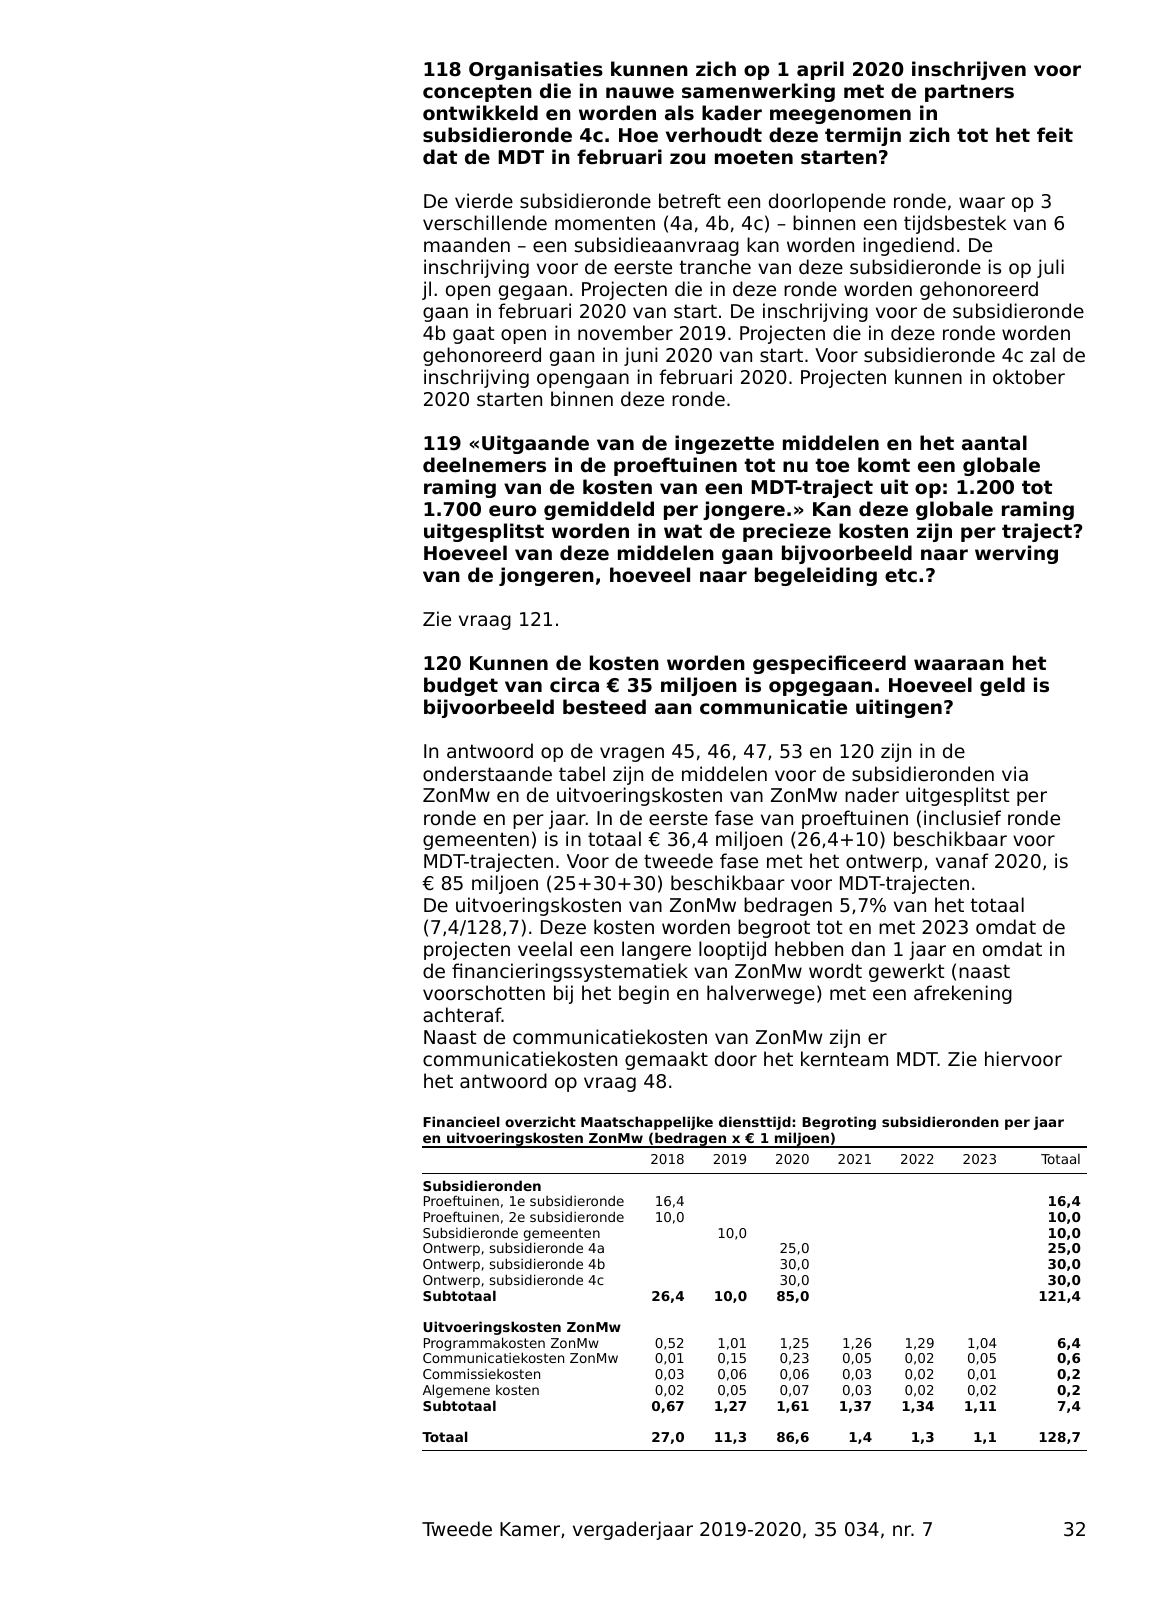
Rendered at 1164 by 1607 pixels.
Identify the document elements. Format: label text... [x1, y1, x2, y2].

text In antwoord op de vragen 45, 46, 47, 53 en 120 zijn in de onderstaande tabel zijn de middelen voor de subsidieronden via ZonMw en de uitvoeringskosten van ZonMw nader uitgesplitst per ronde en per jaar. In de eerste fase van proeftuinen (inclusief ronde gemeenten) is in totaal € 36,4 miljoen (26,4+10) beschikbaar voor MDT-trajecten. Voor de tweede fase met het ontwerp, vanaf 2020, is € 85 miljoen (25+30+30) beschikbaar voor MDT-trajecten. [422, 741, 1087, 895]
table_cell [940, 1226, 1003, 1241]
table_cell 1,61 [753, 1399, 815, 1414]
table_cell [1003, 1414, 1087, 1430]
table_cell 1,04 [940, 1336, 1003, 1351]
table_cell 25,0 [753, 1241, 815, 1257]
table_cell [815, 1304, 878, 1320]
table_cell [753, 1194, 815, 1210]
table_cell [690, 1194, 753, 1210]
table_cell 2019 [690, 1148, 753, 1173]
table_cell 0,6 [1003, 1351, 1087, 1367]
table_cell 6,4 [1003, 1336, 1087, 1351]
table_cell Proeftuinen, 2e subsidieronde [422, 1210, 628, 1226]
table_cell 2018 [628, 1148, 690, 1173]
table_cell Ontwerp, subsidieronde 4c [422, 1273, 628, 1288]
table_cell 1,37 [815, 1399, 878, 1414]
table_cell Programmakosten ZonMw [422, 1336, 628, 1351]
table_cell 0,01 [628, 1351, 690, 1367]
table_cell 7,4 [1003, 1399, 1087, 1414]
table_cell [690, 1320, 753, 1336]
table_cell [628, 1273, 690, 1288]
table_cell 1,29 [878, 1336, 940, 1351]
table_cell 1,11 [940, 1399, 1003, 1414]
table_cell [878, 1273, 940, 1288]
text Naast de communicatiekosten van ZonMw zijn er communicatiekosten gemaakt door het kernteam MDT. Zie hiervoor het antwoord op vraag 48. [422, 1027, 1087, 1093]
table_cell 16,4 [628, 1194, 690, 1210]
table_cell 0,05 [940, 1351, 1003, 1367]
subtitle 120 Kunnen de kosten worden gespecificeerd waaraan het budget van circa € 35 miljoen is opgegaan. Hoeveel geld is bijvoorbeeld besteed aan communicatie uitingen? [422, 653, 1087, 719]
table_cell 128,7 [1003, 1430, 1087, 1450]
table_cell 0,03 [815, 1383, 878, 1398]
table_cell [940, 1174, 1003, 1194]
table_cell 1,01 [690, 1336, 753, 1351]
table_cell 1,26 [815, 1336, 878, 1351]
table_cell Ontwerp, subsidieronde 4a [422, 1241, 628, 1257]
table_cell [422, 1304, 628, 1320]
table_cell Subsidieronden [422, 1174, 628, 1194]
table_cell [878, 1304, 940, 1320]
table_cell [815, 1414, 878, 1430]
table_cell [878, 1257, 940, 1273]
table_cell 0,03 [628, 1367, 690, 1383]
table_cell [690, 1414, 753, 1430]
table_cell 30,0 [753, 1257, 815, 1273]
table_cell [815, 1273, 878, 1288]
table_cell [628, 1320, 690, 1336]
table_cell [690, 1241, 753, 1257]
table_cell [690, 1304, 753, 1320]
table_cell Uitvoeringskosten ZonMw [422, 1320, 628, 1336]
table_cell 25,0 [1003, 1241, 1087, 1257]
table_cell 10,0 [1003, 1210, 1087, 1226]
table_cell Algemene kosten [422, 1383, 628, 1398]
text Zie vraag 121. [422, 609, 1087, 631]
table_cell 1,25 [753, 1336, 815, 1351]
table_cell [815, 1320, 878, 1336]
table_cell [940, 1273, 1003, 1288]
table_cell 85,0 [753, 1289, 815, 1304]
table_cell 1,27 [690, 1399, 753, 1414]
table_cell 27,0 [628, 1430, 690, 1450]
table_cell 30,0 [1003, 1257, 1087, 1273]
table_cell [878, 1210, 940, 1226]
table_cell [690, 1257, 753, 1273]
table_cell [815, 1289, 878, 1304]
table_cell 0,06 [753, 1367, 815, 1383]
table_cell [815, 1194, 878, 1210]
table_cell [1003, 1320, 1087, 1336]
table_cell Totaal [422, 1430, 628, 1450]
table_cell [1003, 1304, 1087, 1320]
table_cell 0,2 [1003, 1383, 1087, 1398]
table_cell Subtotaal [422, 1289, 628, 1304]
table_cell [628, 1174, 690, 1194]
table_cell 1,34 [878, 1399, 940, 1414]
table_header Financieel overzicht Maatschappelijke diensttijd: Begroting subsidieronden per jaar en uitvoeringskosten ZonMw (bedragen x € 1 miljoen) [422, 1115, 1087, 1146]
table_cell 1,3 [878, 1430, 940, 1450]
table_cell Proeftuinen, 1e subsidieronde [422, 1194, 628, 1210]
table_cell 0,67 [628, 1399, 690, 1414]
table_cell 2023 [940, 1148, 1003, 1173]
table_cell [422, 1148, 628, 1173]
table_cell [753, 1320, 815, 1336]
table_cell 26,4 [628, 1289, 690, 1304]
table_cell [940, 1289, 1003, 1304]
table_cell [940, 1210, 1003, 1226]
subtitle 118 Organisaties kunnen zich op 1 april 2020 inschrijven voor concepten die in nauwe samenwerking met de partners ontwikkeld en worden als kader meegenomen in subsidieronde 4c. Hoe verhoudt deze termijn zich tot het feit dat de MDT in februari zou moeten starten? [422, 59, 1087, 169]
table_cell 0,05 [690, 1383, 753, 1398]
table_cell [940, 1304, 1003, 1320]
table_cell 0,02 [628, 1383, 690, 1398]
table_cell [753, 1210, 815, 1226]
table_cell [815, 1257, 878, 1273]
table_cell Communicatiekosten ZonMw [422, 1351, 628, 1367]
table_cell 10,0 [690, 1289, 753, 1304]
table_cell [878, 1414, 940, 1430]
table_cell 0,03 [815, 1367, 878, 1383]
table_cell 0,02 [940, 1383, 1003, 1398]
table_cell [878, 1226, 940, 1241]
table_cell [753, 1226, 815, 1241]
table_cell 16,4 [1003, 1194, 1087, 1210]
table_cell [690, 1210, 753, 1226]
table_cell [940, 1414, 1003, 1430]
table_cell 2022 [878, 1148, 940, 1173]
table_cell 0,15 [690, 1351, 753, 1367]
table_cell [753, 1414, 815, 1430]
subtitle 119 «Uitgaande van de ingezette middelen en het aantal deelnemers in de proeftuinen tot nu toe komt een globale raming van de kosten van een MDT-traject uit op: 1.200 tot 1.700 euro gemiddeld per jongere.» Kan deze globale raming uitgesplitst worden in wat de precieze kosten zijn per traject? Hoeveel van deze middelen gaan bijvoorbeeld naar werving van de jongeren, hoeveel naar begeleiding etc.? [422, 433, 1087, 587]
table_cell [628, 1414, 690, 1430]
text De uitvoeringskosten van ZonMw bedragen 5,7% van het totaal (7,4/128,7). Deze kosten worden begroot tot en met 2023 omdat de projecten veelal een langere looptijd hebben dan 1 jaar en omdat in de financieringssystematiek van ZonMw wordt gewerkt (naast voorschotten bij het begin en halverwege) met een afrekening achteraf. [422, 895, 1087, 1027]
table_cell Subtotaal [422, 1399, 628, 1414]
table_cell 0,01 [940, 1367, 1003, 1383]
table_cell [628, 1257, 690, 1273]
table_cell 1,1 [940, 1430, 1003, 1450]
table_cell 86,6 [753, 1430, 815, 1450]
table_cell [878, 1289, 940, 1304]
table_cell [628, 1304, 690, 1320]
table_cell 10,0 [690, 1226, 753, 1241]
table_cell 10,0 [1003, 1226, 1087, 1241]
table_cell 2021 [815, 1148, 878, 1173]
table_cell [422, 1414, 628, 1430]
table_cell 121,4 [1003, 1289, 1087, 1304]
table_cell Ontwerp, subsidieronde 4b [422, 1257, 628, 1273]
table_cell Totaal [1003, 1148, 1087, 1173]
table_cell 0,02 [878, 1383, 940, 1398]
table_cell [940, 1194, 1003, 1210]
table_cell [940, 1320, 1003, 1336]
table_cell 10,0 [628, 1210, 690, 1226]
table_cell 30,0 [1003, 1273, 1087, 1288]
table_cell [940, 1257, 1003, 1273]
table_cell [815, 1226, 878, 1241]
table_cell 2020 [753, 1148, 815, 1173]
table_cell [940, 1241, 1003, 1257]
table_cell Commissiekosten [422, 1367, 628, 1383]
table_cell [815, 1241, 878, 1257]
table_cell [690, 1174, 753, 1194]
table_cell 0,05 [815, 1351, 878, 1367]
table_cell [753, 1304, 815, 1320]
table_cell [878, 1241, 940, 1257]
table_cell 11,3 [690, 1430, 753, 1450]
table_cell [628, 1226, 690, 1241]
table_cell 0,07 [753, 1383, 815, 1398]
table_cell 0,2 [1003, 1367, 1087, 1383]
text De vierde subsidieronde betreft een doorlopende ronde, waar op 3 verschillende momenten (4a, 4b, 4c) – binnen een tijdsbestek van 6 maanden – een subsidieaanvraag kan worden ingediend. De inschrijving voor de eerste tranche van deze subsidieronde is op juli jl. open gegaan. Projecten die in deze ronde worden gehonoreerd gaan in februari 2020 van start. De inschrijving voor de subsidieronde 4b gaat open in november 2019. Projecten die in deze ronde worden gehonoreerd gaan in juni 2020 van start. Voor subsidieronde 4c zal de inschrijving opengaan in februari 2020. Projecten kunnen in oktober 2020 starten binnen deze ronde. [422, 191, 1087, 411]
table_cell 0,02 [878, 1367, 940, 1383]
table_cell 30,0 [753, 1273, 815, 1288]
table_cell [878, 1320, 940, 1336]
table_cell [1003, 1174, 1087, 1194]
table_cell [815, 1210, 878, 1226]
table_cell Subsidieronde gemeenten [422, 1226, 628, 1241]
table_cell 0,06 [690, 1367, 753, 1383]
table_cell 0,23 [753, 1351, 815, 1367]
table_cell [753, 1174, 815, 1194]
table_cell 0,02 [878, 1351, 940, 1367]
table_cell 0,52 [628, 1336, 690, 1351]
table_cell [690, 1273, 753, 1288]
table_cell [628, 1241, 690, 1257]
table_cell [878, 1194, 940, 1210]
table_cell 1,4 [815, 1430, 878, 1450]
table_cell [878, 1174, 940, 1194]
table_cell [815, 1174, 878, 1194]
